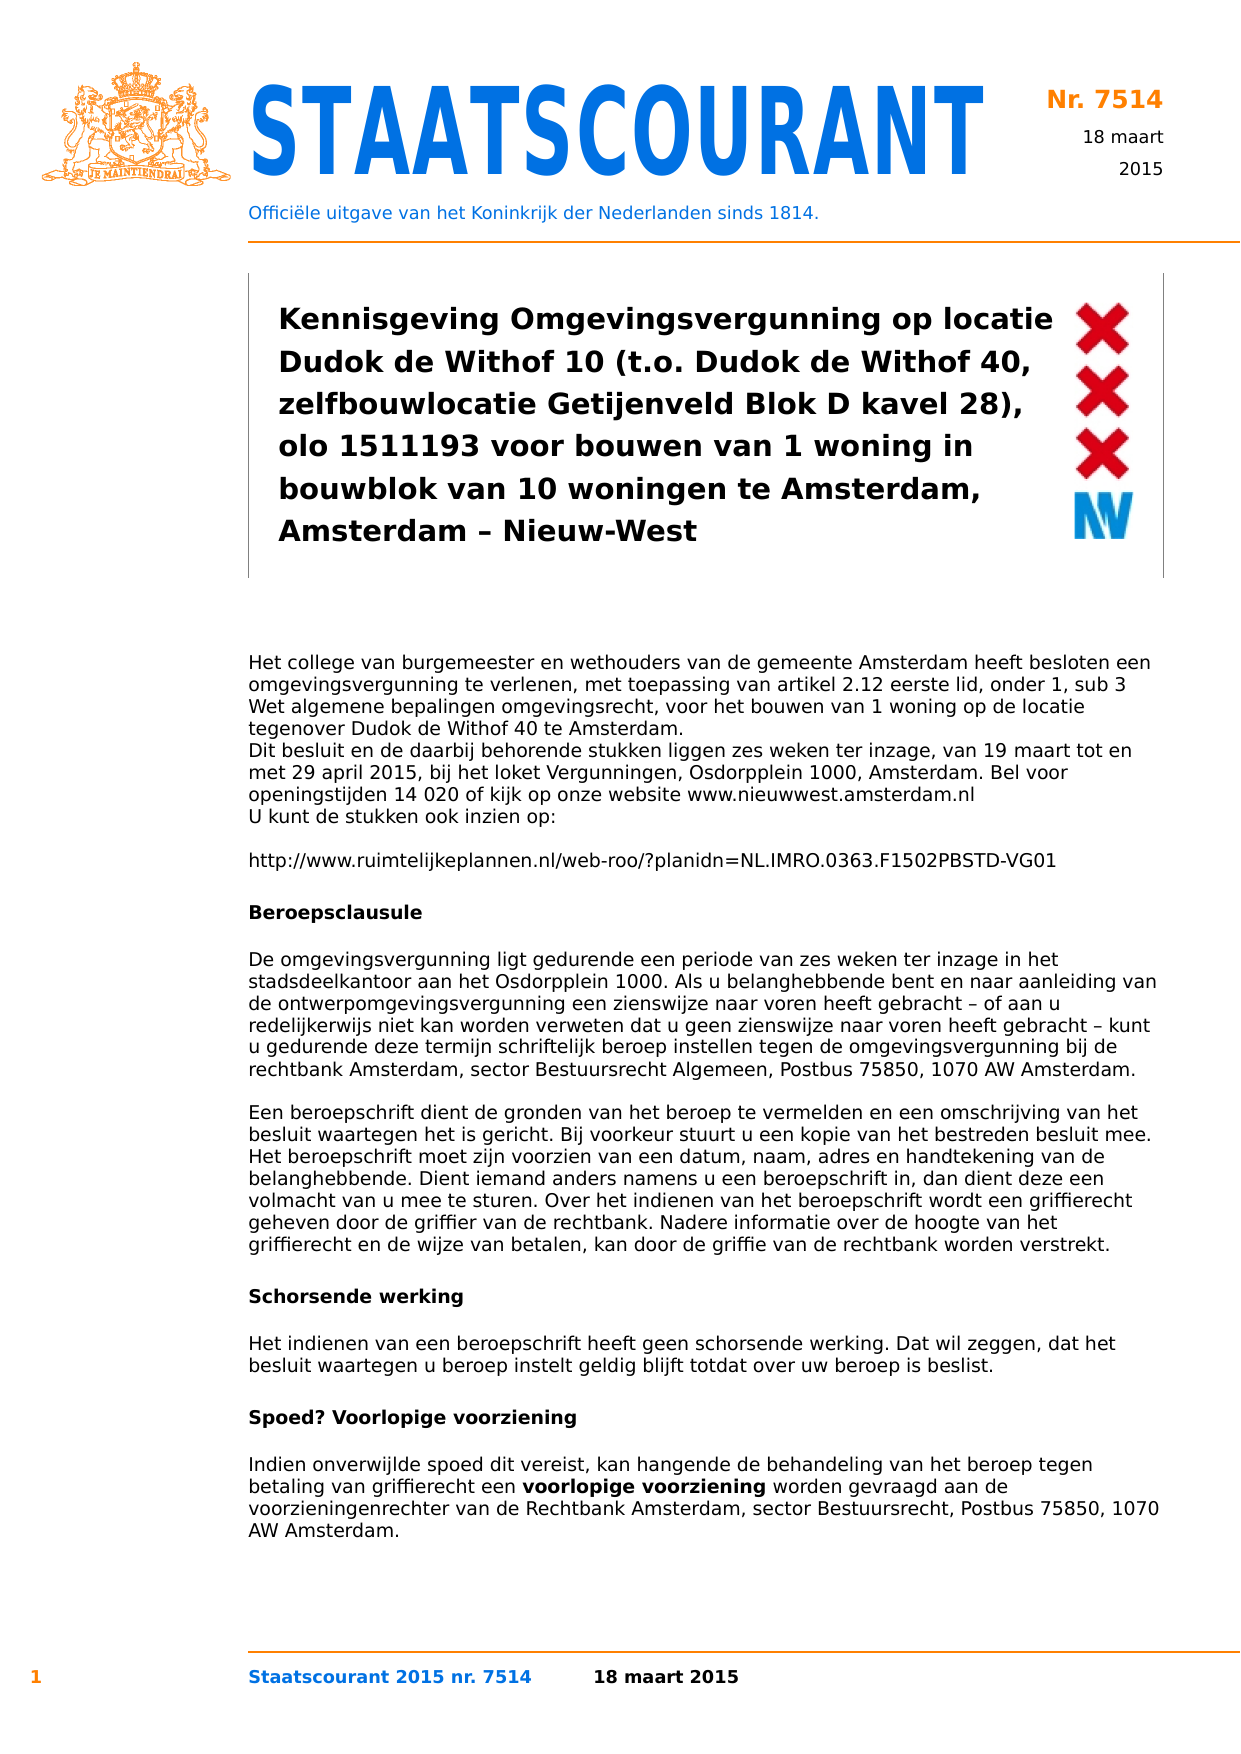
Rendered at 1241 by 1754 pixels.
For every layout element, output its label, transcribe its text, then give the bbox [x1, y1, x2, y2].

picture [41, 62, 231, 186]
text http://www.ruimtelijkeplannen.nl/web-roo/?planidn=NL.IMRO.0363.F1502PBSTD-VG01 [248, 849, 1163, 872]
text Een beroepschrift dient de gronden van het beroep te vermelden en een omschrijving van het besluit waartegen het is gericht. Bij voorkeur stuurt u een kopie van het bestreden besluit mee. Het beroepschrift moet zijn voorzien van een datum, naam, adres en handtekening van de belanghebbende. Dient iemand anders namens u een beroepschrift in, dan dient deze een volmacht van u mee te sturen. Over het indienen van het beroepschrift wordt een griffierecht geheven door de griffier van de rechtbank. Nadere informatie over de hoogte van het griffierecht en de wijze van betalen, kan door de griffie van de rechtbank worden verstrekt. [248, 1102, 1163, 1256]
text De omgevingsvergunning ligt gedurende een periode van zes weken ter inzage in het stadsdeelkantoor aan het Osdorpplein 1000. Als u belanghebbende bent en naar aanleiding van de ontwerpomgevingsvergunning een zienswijze naar voren heeft gebracht – of aan u redelijkerwijs niet kan worden verweten dat u geen zienswijze naar voren heeft gebracht – kunt u gedurende deze termijn schriftelijk beroep instellen tegen de omgevingsvergunning bij de rechtbank Amsterdam, sector Bestuursrecht Algemeen, Postbus 75850, 1070 AW Amsterdam. [248, 948, 1163, 1080]
table_header [25, 62, 248, 241]
text U kunt de stukken ook inzien op: [248, 806, 1163, 828]
subtitle Spoed? Voorlopige voorziening [248, 1407, 1163, 1429]
subtitle Kennisgeving Omgevingsvergunning op locatie Dudok de Withof 10 (t.o. Dudok de Withof 40, zelfbouwlocatie Getijenveld Blok D kavel 28), olo 1511193 voor bouwen van 1 woning in bouwblok van 10 woningen te Amsterdam, Amsterdam – Nieuw-West [249, 273, 1163, 578]
table_cell 18 maart [998, 121, 1240, 153]
text Dit besluit en de daarbij behorende stukken liggen zes weken ter inzage, van 19 maart tot en met 29 april 2015, bij het loket Vergunningen, Osdorpplein 1000, Amsterdam. Bel voor openingstijden 14 020 of kijk op onze website www.nieuwwest.amsterdam.nl [248, 740, 1163, 806]
table_cell 2015 [998, 153, 1240, 203]
text Het indienen van een beroepschrift heeft geen schorsende werking. Dat wil zeggen, dat het besluit waartegen u beroep instelt geldig blijft totdat over uw beroep is beslist. [248, 1333, 1163, 1377]
text Indien onverwijlde spoed dit vereist, kan hangende de behandeling van het beroep tegen betaling van griffierecht een voorlopige voorziening worden gevraagd aan de voorzieningenrechter van de Rechtbank Amsterdam, sector Bestuursrecht, Postbus 75850, 1070 AW Amsterdam. [248, 1454, 1163, 1542]
text Het college van burgemeester en wethouders van de gemeente Amsterdam heeft besloten een omgevingsvergunning te verlenen, met toepassing van artikel 2.12 eerste lid, onder 1, sub 3 Wet algemene bepalingen omgevingsrecht, voor het bouwen van 1 woning op de locatie tegenover Dudok de Withof 40 te Amsterdam. [248, 652, 1163, 740]
table_header Nr. 7514 [998, 62, 1240, 121]
table_header STAATSCOURANT [248, 62, 998, 203]
subtitle Beroepsclausule [248, 902, 1163, 923]
table_cell Officiële uitgave van het Koninkrijk der Nederlanden sinds 1814. [248, 203, 1240, 241]
subtitle Schorsende werking [248, 1286, 1163, 1308]
picture [1074, 302, 1134, 539]
